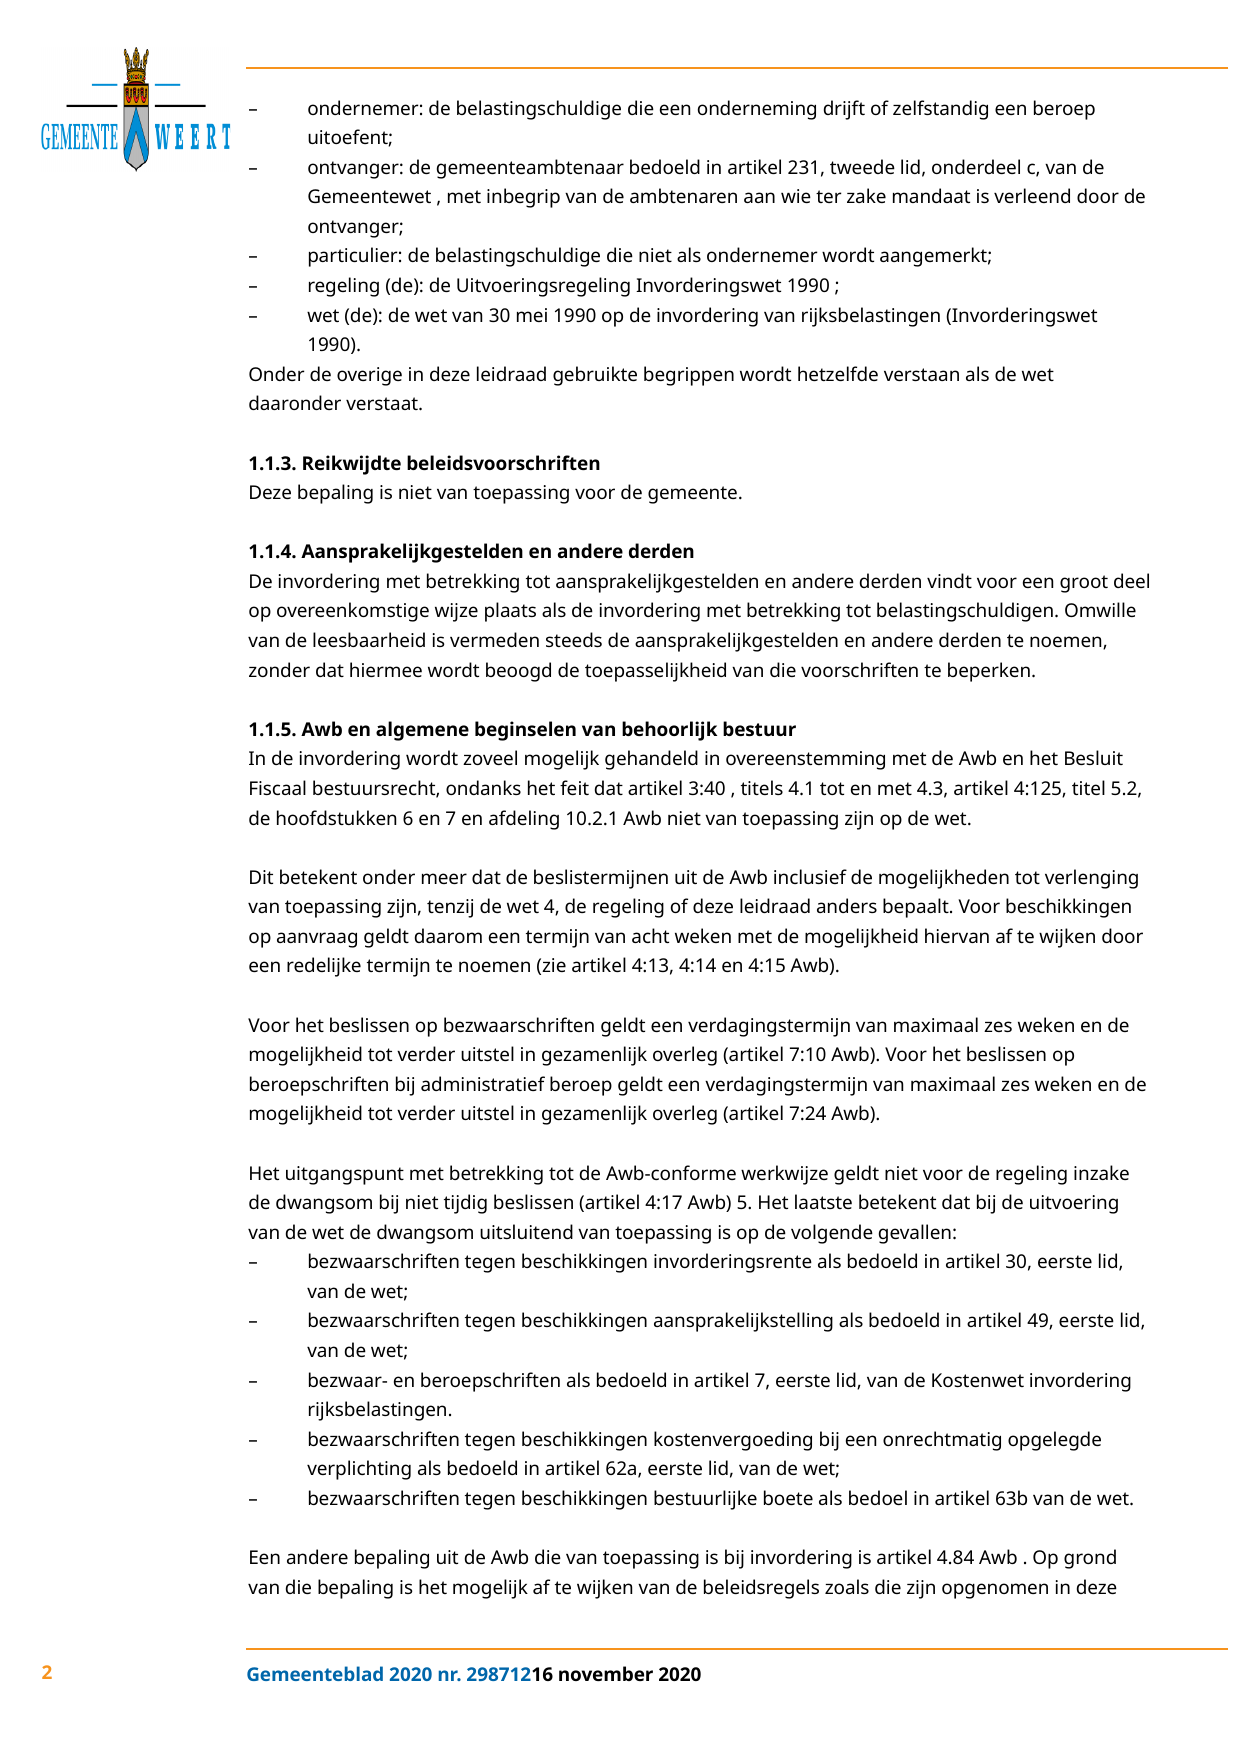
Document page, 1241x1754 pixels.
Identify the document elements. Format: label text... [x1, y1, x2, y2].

text Dit betekent onder meer dat de beslistermijnen uit de Awb inclusief de mogelijkheden tot verlenging van toepassing zijn, tenzij de wet 4, de regeling of deze leidraad anders bepaalt. Voor beschikkingen op aanvraag geldt daarom een termijn van acht weken met de mogelijkheid hiervan af te wijken door een redelijke termijn te noemen (zie artikel 4:13, 4:14 en 4:15 Awb). [248, 864, 1152, 978]
text De invordering met betrekking tot aansprakelijkgestelden en andere derden vindt voor een groot deel op overeenkomstige wijze plaats als de invordering met betrekking tot belastingschuldigen. Omwille van de leesbaarheid is vermeden steeds de aansprakelijkgestelden en andere derden te noemen, zonder dat hiermee wordt beoogd de toepasselijkheid van die voorschriften te beperken. [248, 568, 1152, 683]
picture [41, 47, 231, 172]
text Een andere bepaling uit de Awb die van toepassing is bij invordering is artikel 4.84 Awb . Op grond van die bepaling is het mogelijk af te wijken van de beleidsregels zoals die zijn opgenomen in deze [248, 1544, 1152, 1600]
text In de invordering wordt zoveel mogelijk gehandeld in overeenstemming met de Awb en het Besluit Fiscaal bestuursrecht, ondanks het feit dat artikel 3:40 , titels 4.1 tot en met 4.3, artikel 4:125, titel 5.2, de hoofdstukken 6 en 7 en afdeling 10.2.1 Awb niet van toepassing zijn op de wet. [248, 746, 1152, 831]
text 1.1.4. Aansprakelijkgestelden en andere derden [248, 538, 1152, 564]
list ondernemer: de belastingschuldige die een onderneming drijft of zelfstandig een beroep uitoefent; [248, 95, 1152, 150]
list bezwaarschriften tegen beschikkingen invorderingsrente als bedoeld in artikel 30, eerste lid, van de wet; [248, 1248, 1152, 1304]
list bezwaarschriften tegen beschikkingen kostenvergoeding bij een onrechtmatig opgelegde verplichting als bedoeld in artikel 62a, eerste lid, van de wet; [248, 1426, 1152, 1481]
text 1.1.3. Reikwijdte beleidsvoorschriften [248, 450, 1152, 476]
text Het uitgangspunt met betrekking tot de Awb-conforme werkwijze geldt niet voor de regeling inzake de dwangsom bij niet tijdig beslissen (artikel 4:17 Awb) 5. Het laatste betekent dat bij de uitvoering van de wet de dwangsom uitsluitend van toepassing is op de volgende gevallen: [248, 1160, 1152, 1245]
list bezwaarschriften tegen beschikkingen bestuurlijke boete als bedoel in artikel 63b van de wet. [248, 1485, 1152, 1511]
text 1.1.5. Awb en algemene beginselen van behoorlijk bestuur [248, 716, 1152, 742]
list wet (de): de wet van 30 mei 1990 op de invordering van rijksbelastingen (Invorderingswet 1990). [248, 302, 1152, 357]
text Onder de overige in deze leidraad gebruikte begrippen wordt hetzelfde verstaan als de wet daaronder verstaat. [248, 361, 1152, 416]
list bezwaarschriften tegen beschikkingen aansprakelijkstelling als bedoeld in artikel 49, eerste lid, van de wet; [248, 1308, 1152, 1363]
list particulier: de belastingschuldige die niet als ondernemer wordt aangemerkt; [248, 243, 1152, 268]
text Voor het beslissen op bezwaarschriften geldt een verdagingstermijn van maximaal zes weken en de mogelijkheid tot verder uitstel in gezamenlijk overleg (artikel 7:10 Awb). Voor het beslissen op beroepschriften bij administratief beroep geldt een verdagingstermijn van maximaal zes weken en de mogelijkheid tot verder uitstel in gezamenlijk overleg (artikel 7:24 Awb). [248, 1012, 1152, 1126]
list ontvanger: de gemeenteambtenaar bedoeld in artikel 231, tweede lid, onderdeel c, van de Gemeentewet , met inbegrip van de ambtenaren aan wie ter zake mandaat is verleend door de ontvanger; [248, 154, 1152, 239]
text Deze bepaling is niet van toepassing voor de gemeente. [248, 479, 1152, 505]
list bezwaar- en beroepschriften als bedoeld in artikel 7, eerste lid, van de Kostenwet invordering rijksbelastingen. [248, 1367, 1152, 1422]
list regeling (de): de Uitvoeringsregeling Invorderingswet 1990 ; [248, 272, 1152, 298]
